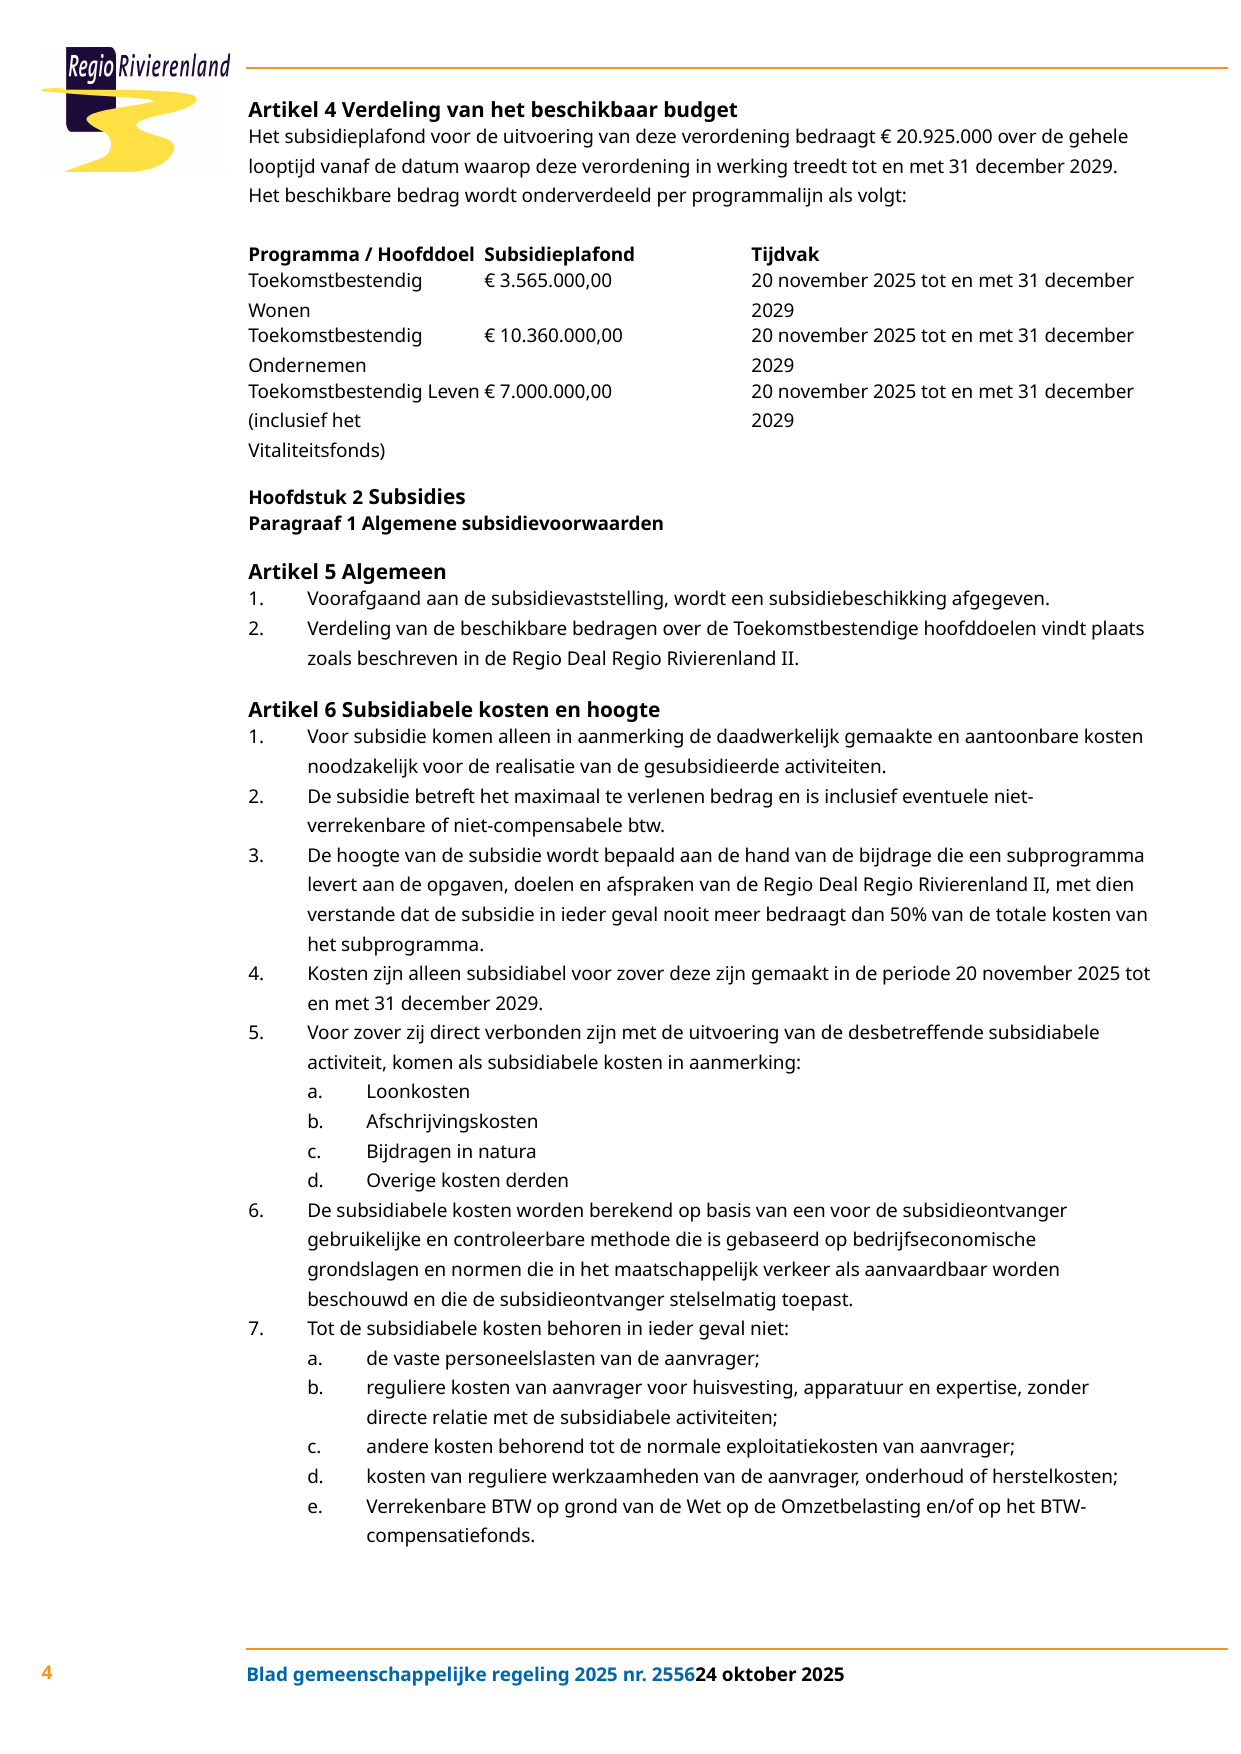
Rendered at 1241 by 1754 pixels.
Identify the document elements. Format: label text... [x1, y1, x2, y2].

table_cell 20 november 2025 tot en met 31 december 2029 [751, 323, 1152, 378]
table_cell € 7.000.000,00 [484, 378, 751, 463]
table_cell 20 november 2025 tot en met 31 december 2029 [751, 378, 1152, 463]
list Overige kosten derden [307, 1167, 1152, 1193]
list De hoogte van de subsidie wordt bepaald aan de hand van de bijdrage die een subprogramma levert aan de opgaven, doelen en afspraken van de Regio Deal Regio Rivierenland II, met dien verstande dat de subsidie in ieder geval nooit meer bedraagt dan 50% van de totale kosten van het subprogramma. [248, 842, 1152, 956]
list De subsidiabele kosten worden berekend op basis van een voor de subsidieontvanger gebruikelijke en controleerbare methode die is gebaseerd op bedrijfseconomische grondslagen en normen die in het maatschappelijk verkeer als aanvaardbaar worden beschouwd en die de subsidieontvanger stelselmatig toepast. [248, 1197, 1152, 1311]
list andere kosten behorend tot de normale exploitatiekosten van aanvrager; [307, 1434, 1152, 1459]
table_cell Toekomstbestendig Leven (inclusief het Vitaliteitsfonds) [248, 378, 484, 463]
table_cell 20 november 2025 tot en met 31 december 2029 [751, 268, 1152, 323]
table_header Tijdvak [751, 242, 1152, 267]
text Artikel 5 Algemeen [248, 557, 1152, 586]
text Artikel 6 Subsidiabele kosten en hoogte [248, 695, 1152, 724]
list Voor subsidie komen alleen in aanmerking de daadwerkelijk gemaakte en aantoonbare kosten noodzakelijk voor de realisatie van de gesubsidieerde activiteiten. [248, 724, 1152, 779]
text Paragraaf 1 Algemene subsidievoorwaarden [248, 511, 1152, 536]
list reguliere kosten van aanvrager voor huisvesting, apparatuur en expertise, zonder directe relatie met de subsidiabele activiteiten; [307, 1374, 1152, 1430]
list Voorafgaand aan de subsidievaststelling, wordt een subsidiebeschikking afgegeven. [248, 586, 1152, 611]
list Bijdragen in natura [307, 1138, 1152, 1163]
list De subsidie betreft het maximaal te verlenen bedrag en is inclusief eventuele niet-verrekenbare of niet-compensabele btw. [248, 783, 1152, 838]
text Artikel 4 Verdeling van het beschikbaar budget [248, 95, 1152, 123]
table_header Subsidieplafond [484, 242, 751, 267]
list Verrekenbare BTW op grond van de Wet op de Omzetbelasting en/of op het BTW-compensatiefonds. [307, 1493, 1152, 1548]
list Tot de subsidiabele kosten behoren in ieder geval niet: [248, 1315, 1152, 1341]
list Afschrijvingskosten [307, 1108, 1152, 1134]
table_header Programma / Hoofddoel [248, 242, 484, 267]
list Verdeling van de beschikbare bedragen over de Toekomstbestendige hoofddoelen vindt plaats zoals beschreven in de Regio Deal Regio Rivierenland II. [248, 615, 1152, 671]
text Hoofdstuk 2 Subsidies [248, 482, 1152, 511]
table_cell Toekomstbestendig Ondernemen [248, 323, 484, 378]
list Voor zover zij direct verbonden zijn met de uitvoering van de desbetreffende subsidiabele activiteit, komen als subsidiabele kosten in aanmerking: [248, 1019, 1152, 1075]
list Loonkosten [307, 1079, 1152, 1104]
picture [41, 47, 231, 172]
text Het subsidieplafond voor de uitvoering van deze verordening bedraagt € 20.925.000 over de gehele looptijd vanaf de datum waarop deze verordening in werking treedt tot en met 31 december 2029. [248, 123, 1152, 178]
text Het beschikbare bedrag wordt onderverdeeld per programmalijn als volgt: [248, 182, 1152, 208]
table_cell € 10.360.000,00 [484, 323, 751, 378]
table_cell Toekomstbestendig Wonen [248, 268, 484, 323]
list Kosten zijn alleen subsidiabel voor zover deze zijn gemaakt in de periode 20 november 2025 tot en met 31 december 2029. [248, 960, 1152, 1016]
table_cell € 3.565.000,00 [484, 268, 751, 323]
list de vaste personeelslasten van de aanvrager; [307, 1345, 1152, 1371]
list kosten van reguliere werkzaamheden van de aanvrager, onderhoud of herstelkosten; [307, 1463, 1152, 1489]
